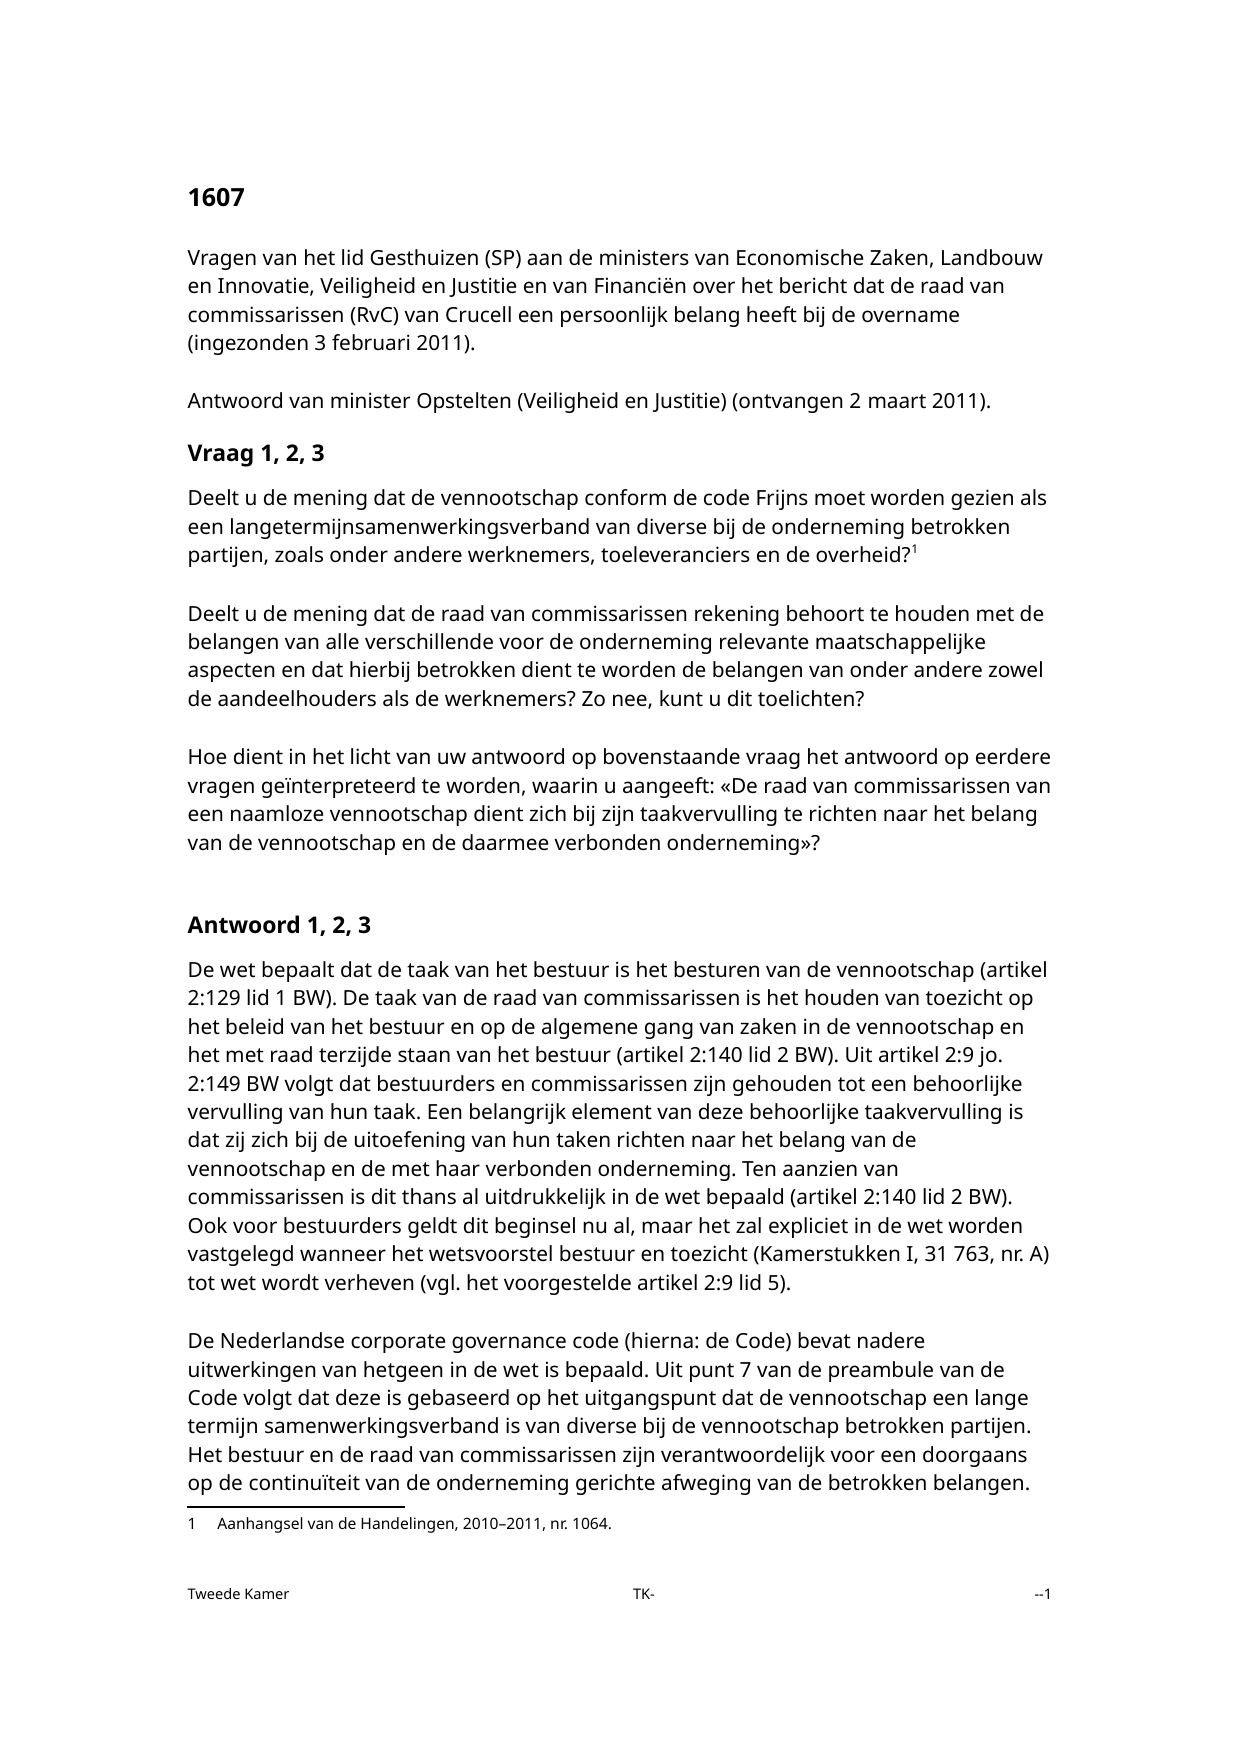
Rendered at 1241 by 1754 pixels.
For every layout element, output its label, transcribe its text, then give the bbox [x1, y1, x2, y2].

text De Nederlandse corporate governance code (hierna: de Code) bevat nadere uitwerkingen van hetgeen in de wet is bepaald. Uit punt 7 van de preambule van de Code volgt dat deze is gebaseerd op het uitgangspunt dat de vennootschap een lange termijn samenwerkingsverband is van diverse bij de vennootschap betrokken partijen. Het bestuur en de raad van commissarissen zijn verantwoordelijk voor een doorgaans op de continuïteit van de onderneming gerichte afweging van de betrokken belangen. [187, 1326, 1053, 1497]
text Vragen van het lid Gesthuizen (SP) aan de ministers van Economische Zaken, Landbouw en Innovatie, Veiligheid en Justitie en van Financiën over het bericht dat de raad van commissarissen (RvC) van Crucell een persoonlijk belang heeft bij de overname (ingezonden 3 februari 2011). [187, 243, 1053, 357]
text Hoe dient in het licht van uw antwoord op bovenstaande vraag het antwoord op eerdere vragen geïnterpreteerd te worden, waarin u aangeeft: «De raad van commissarissen van een naamloze vennootschap dient zich bij zijn taakvervulling te richten naar het belang van de vennootschap en de daarmee verbonden onderneming»? [187, 742, 1053, 856]
text Aanhangsel van de Handelingen, 2010–2011, nr. 1064. [187, 1506, 1053, 1534]
text Antwoord van minister Opstelten (Veiligheid en Justitie) (ontvangen 2 maart 2011). [187, 386, 1053, 415]
text Deelt u de mening dat de raad van commissarissen rekening behoort te houden met de belangen van alle verschillende voor de onderneming relevante maatschappelijke aspecten en dat hierbij betrokken dient te worden de belangen van onder andere zowel de aandeelhouders als de werknemers? Zo nee, kunt u dit toelichten? [187, 599, 1053, 712]
text 1607 [187, 179, 1053, 213]
text De wet bepaalt dat de taak van het bestuur is het besturen van de vennootschap (artikel 2:129 lid 1 BW). De taak van de raad van commissarissen is het houden van toezicht op het beleid van het bestuur en op de algemene gang van zaken in de vennootschap en het met raad terzijde staan van het bestuur (artikel 2:140 lid 2 BW). Uit artikel 2:9 jo. 2:149 BW volgt dat bestuurders en commissarissen zijn gehouden tot een behoorlijke vervulling van hun taak. Een belangrijk element van deze behoorlijke taakvervulling is dat zij zich bij de uitoefening van hun taken richten naar het belang van de vennootschap en de met haar verbonden onderneming. Ten aanzien van commissarissen is dit thans al uitdrukkelijk in de wet bepaald (artikel 2:140 lid 2 BW). Ook voor bestuurders geldt dit beginsel nu al, maar het zal expliciet in de wet worden vastgelegd wanneer het wetsvoorstel bestuur en toezicht (Kamerstukken I, 31 763, nr. A) tot wet wordt verheven (vgl. het voorgestelde artikel 2:9 lid 5). [187, 955, 1053, 1296]
subtitle Antwoord 1, 2, 3 [187, 909, 1053, 940]
subtitle Vraag 1, 2, 3 [187, 437, 1053, 468]
text Deelt u de mening dat de vennootschap conform de code Frijns moet worden gezien als een langetermijnsamenwerkingsverband van diverse bij de onderneming betrokken partijen, zoals onder andere werknemers, toeleveranciers en de overheid? [187, 483, 1053, 569]
